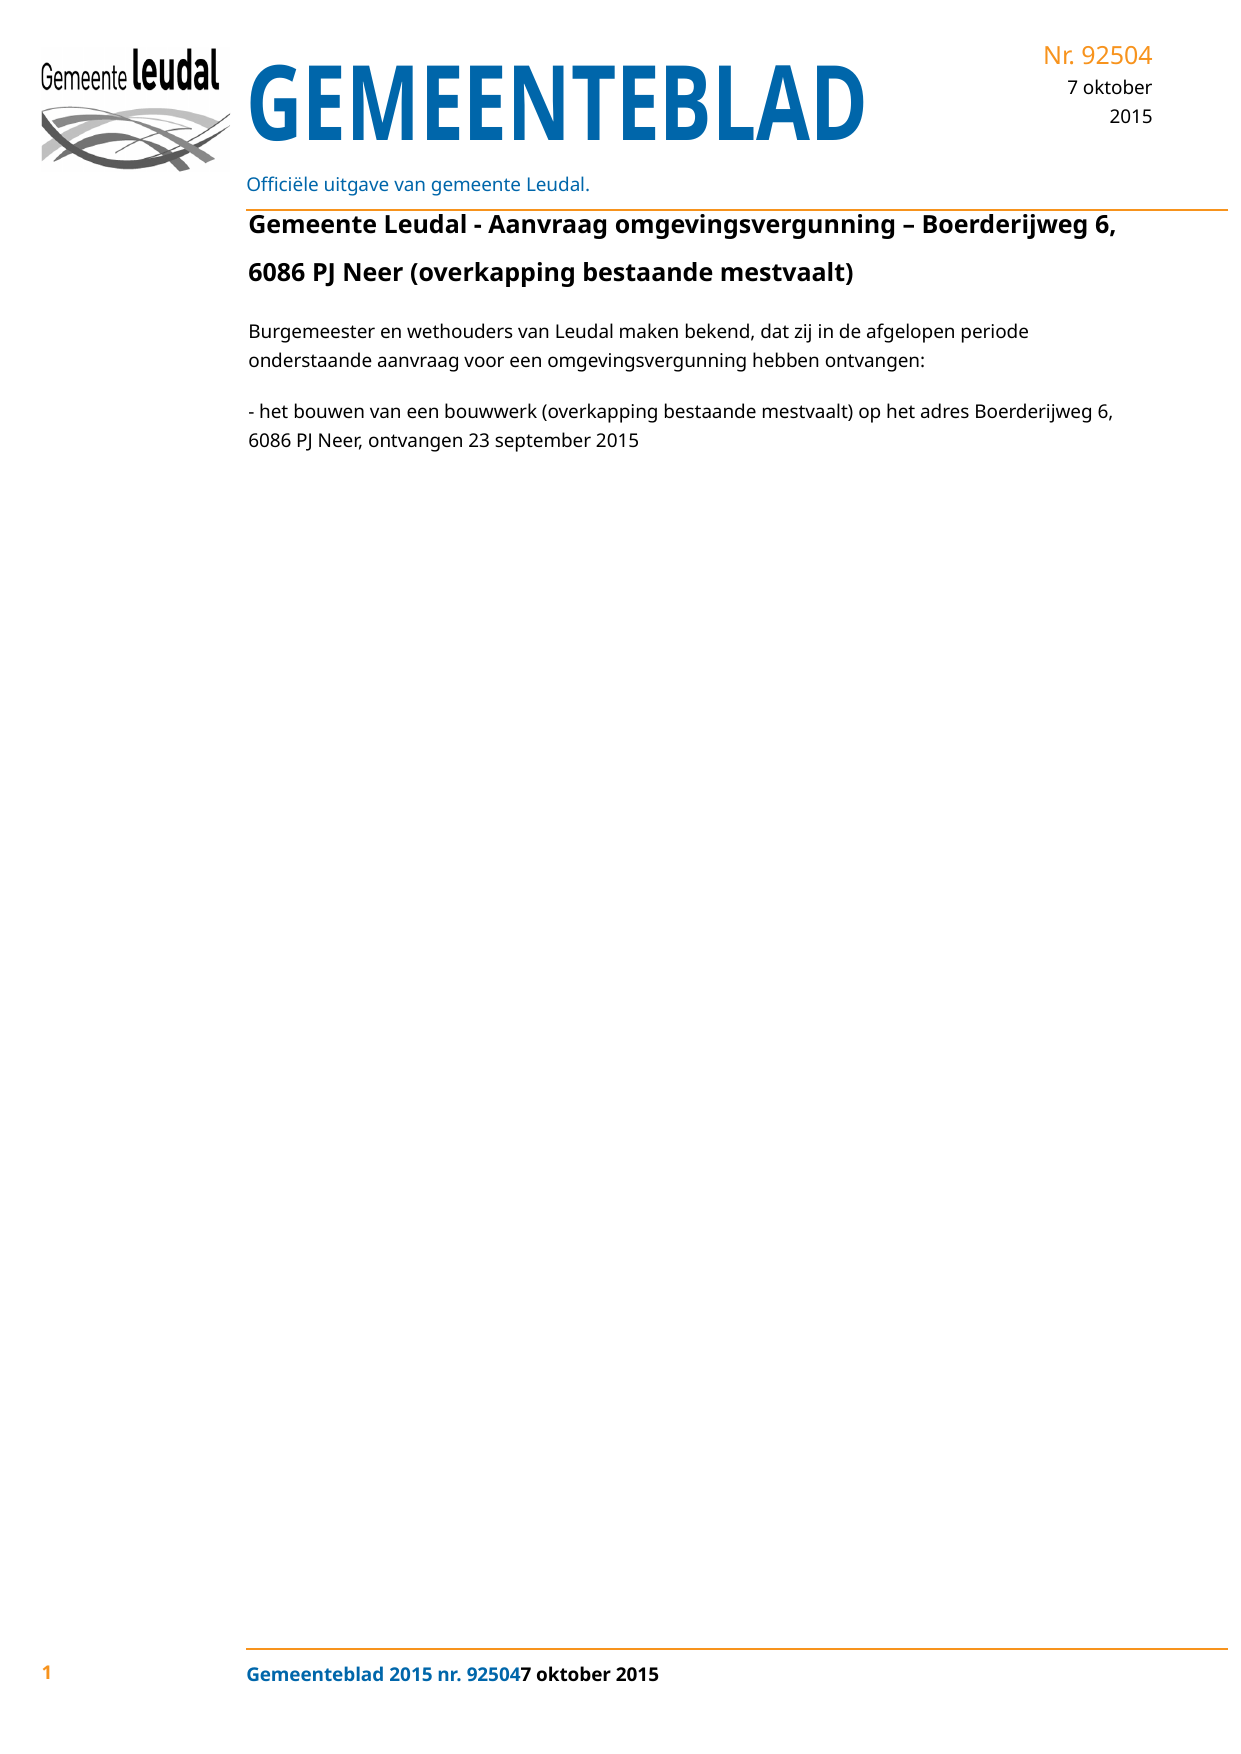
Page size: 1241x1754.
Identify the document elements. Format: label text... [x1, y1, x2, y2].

text - het bouwen van een bouwwerk (overkapping bestaande mestvaalt) op het adres Boerderijweg 6, 6086 PJ Neer, ontvangen 23 september 2015 [248, 398, 1152, 453]
picture [41, 47, 231, 172]
text Burgemeester en wethouders van Leudal maken bekend, dat zij in de afgelopen periode onderstaande aanvraag voor een omgevingsvergunning hebben ontvangen: [248, 318, 1152, 373]
text Gemeente Leudal - Aanvraag omgevingsvergunning – Boerderijweg 6, 6086 PJ Neer (overkapping bestaande mestvaalt) [248, 211, 1152, 288]
